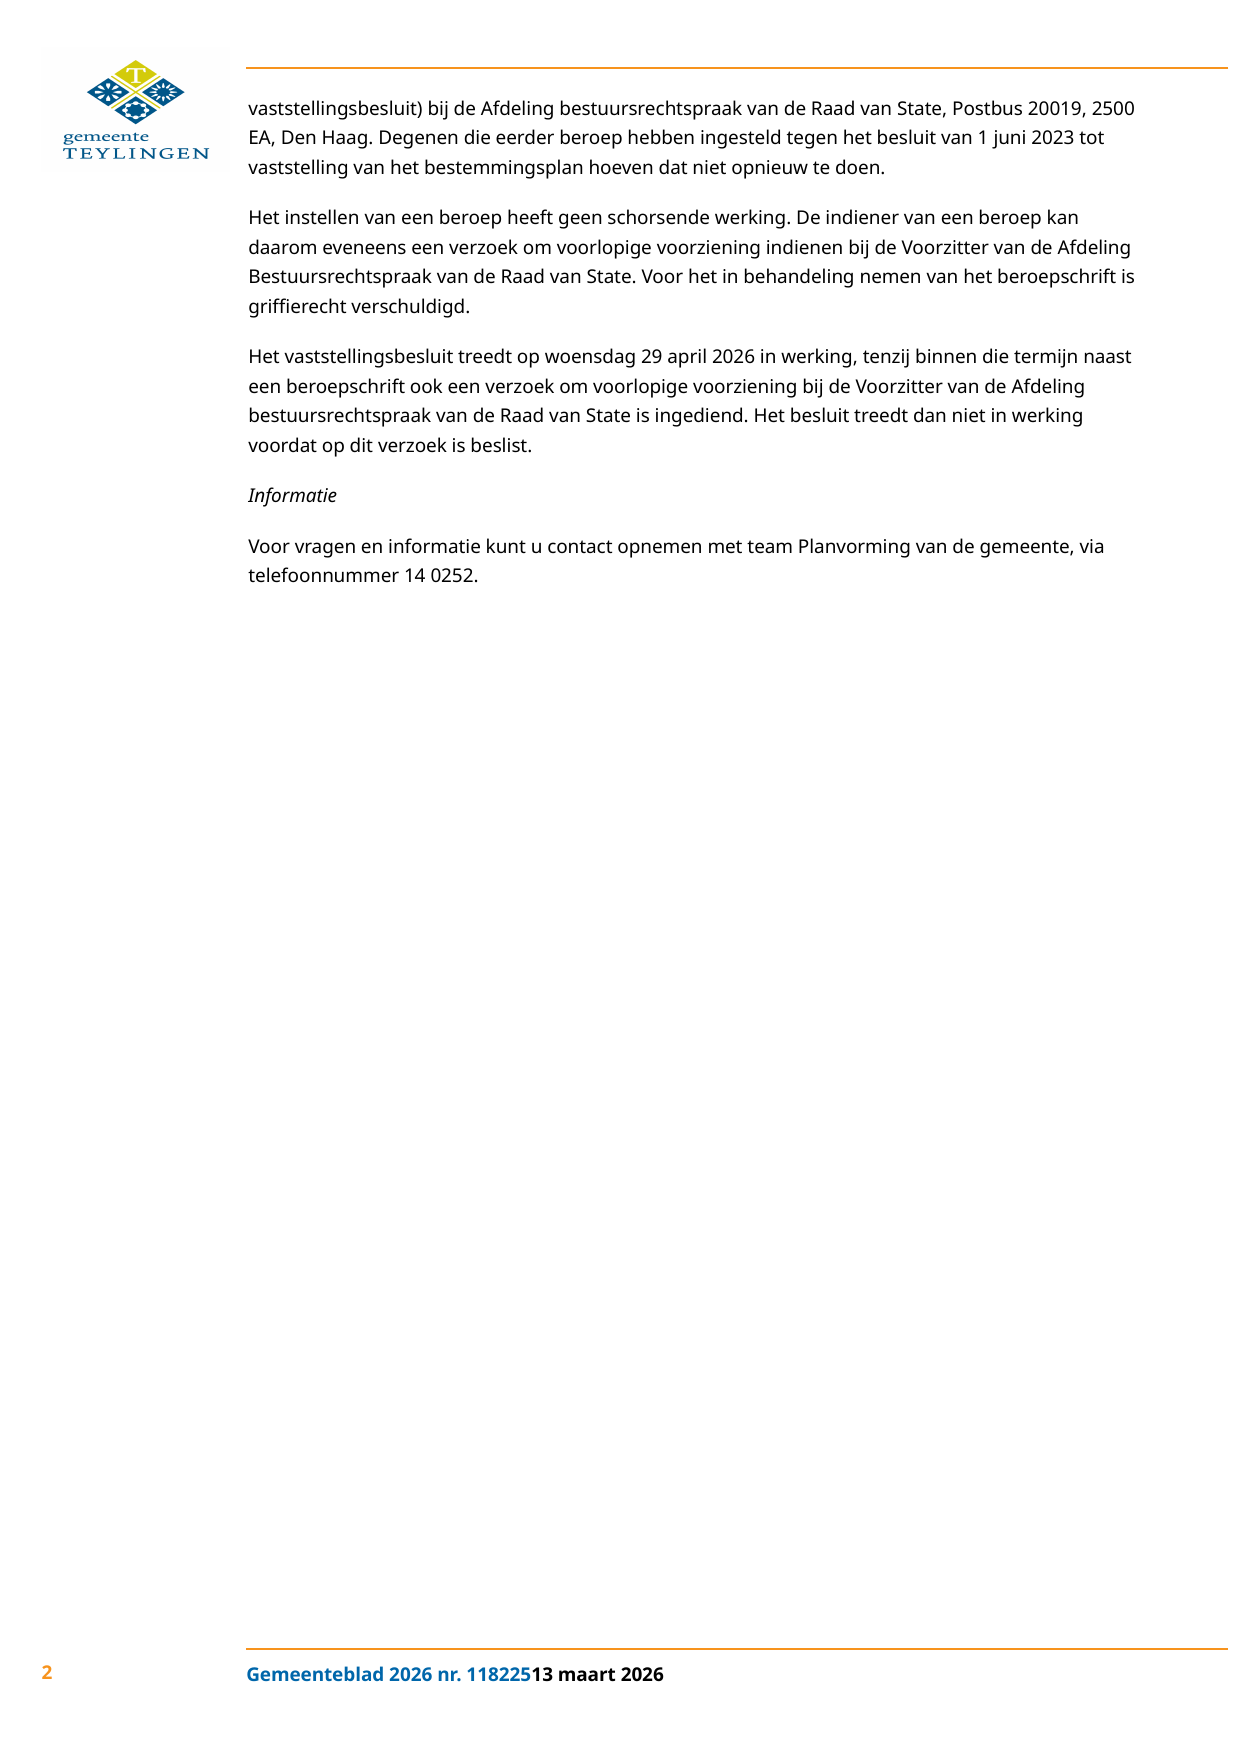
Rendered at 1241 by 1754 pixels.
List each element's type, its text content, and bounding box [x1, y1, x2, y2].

text Voor vragen en informatie kunt u contact opnemen met team Planvorming van de gemeente, via telefoonnummer 14 0252. [248, 533, 1152, 588]
text Informatie [248, 483, 1152, 508]
picture [41, 47, 231, 172]
text Het vaststellingsbesluit treedt op woensdag 29 april 2026 in werking, tenzij binnen die termijn naast een beroepschrift ook een verzoek om voorlopige voorziening bij de Voorzitter van de Afdeling bestuursrechtspraak van de Raad van State is ingediend. Het besluit treedt dan niet in werking voordat op dit verzoek is beslist. [248, 343, 1152, 458]
text vaststellingsbesluit) bij de Afdeling bestuursrechtspraak van de Raad van State, Postbus 20019, 2500 EA, Den Haag. Degenen die eerder beroep hebben ingesteld tegen het besluit van 1 juni 2023 tot vaststelling van het bestemmingsplan hoeven dat niet opnieuw te doen. [248, 95, 1152, 180]
text Het instellen van een beroep heeft geen schorsende werking. De indiener van een beroep kan daarom eveneens een verzoek om voorlopige voorziening indienen bij de Voorzitter van de Afdeling Bestuursrechtspraak van de Raad van State. Voor het in behandeling nemen van het beroepschrift is griffierecht verschuldigd. [248, 204, 1152, 319]
